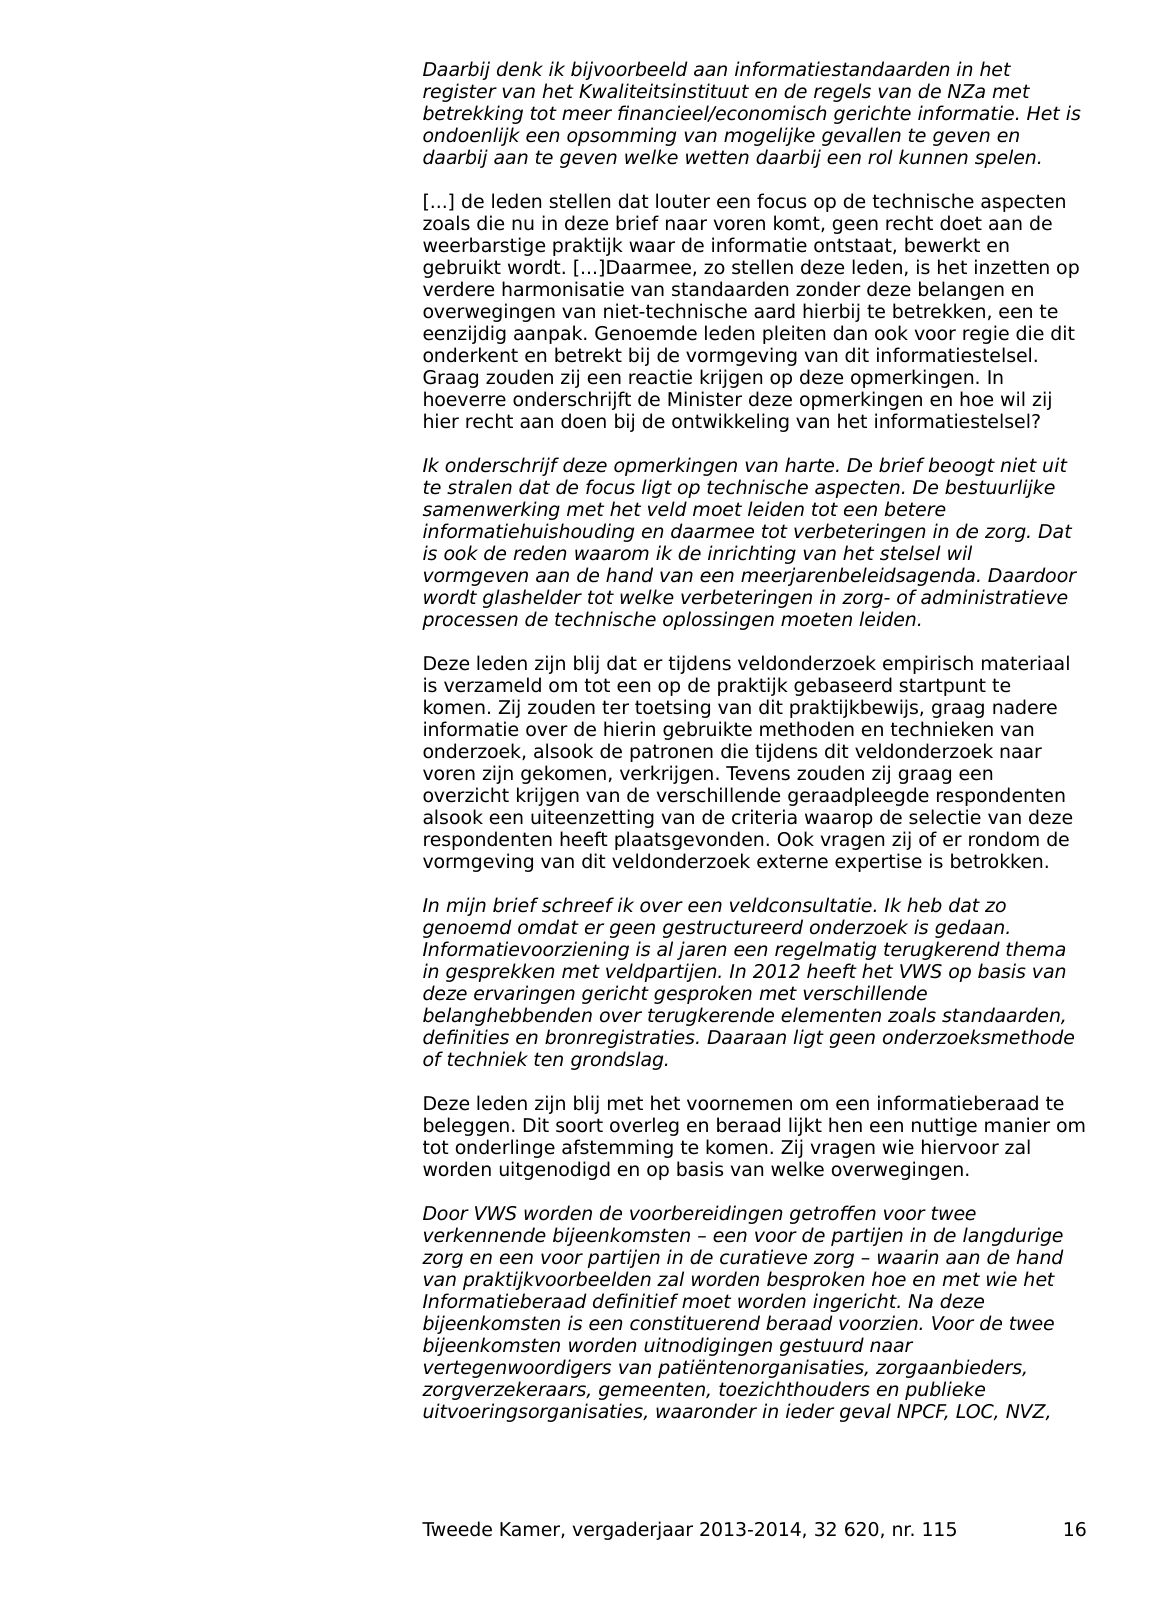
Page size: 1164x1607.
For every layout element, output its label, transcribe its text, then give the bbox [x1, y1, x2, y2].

text Daarbij denk ik bijvoorbeeld aan informatiestandaarden in het register van het Kwaliteitsinstituut en de regels van de NZa met betrekking tot meer financieel/economisch gerichte informatie. Het is ondoenlijk een opsomming van mogelijke gevallen te geven en daarbij aan te geven welke wetten daarbij een rol kunnen spelen. [422, 59, 1087, 169]
text Ik onderschrijf deze opmerkingen van harte. De brief beoogt niet uit te stralen dat de focus ligt op technische aspecten. De bestuurlijke samenwerking met het veld moet leiden tot een betere informatiehuishouding en daarmee tot verbeteringen in de zorg. Dat is ook de reden waarom ik de inrichting van het stelsel wil vormgeven aan de hand van een meerjarenbeleidsagenda. Daardoor wordt glashelder tot welke verbeteringen in zorg- of administratieve processen de technische oplossingen moeten leiden. [422, 455, 1087, 631]
text In mijn brief schreef ik over een veldconsultatie. Ik heb dat zo genoemd omdat er geen gestructureerd onderzoek is gedaan. Informatievoorziening is al jaren een regelmatig terugkerend thema in gesprekken met veldpartijen. In 2012 heeft het VWS op basis van deze ervaringen gericht gesproken met verschillende belanghebbenden over terugkerende elementen zoals standaarden, definities en bronregistraties. Daaraan ligt geen onderzoeksmethode of techniek ten grondslag. [422, 895, 1087, 1071]
text [...] de leden stellen dat louter een focus op de technische aspecten zoals die nu in deze brief naar voren komt, geen recht doet aan de weerbarstige praktijk waar de informatie ontstaat, bewerkt en gebruikt wordt. [...]Daarmee, zo stellen deze leden, is het inzetten op verdere harmonisatie van standaarden zonder deze belangen en overwegingen van niet-technische aard hierbij te betrekken, een te eenzijdig aanpak. Genoemde leden pleiten dan ook voor regie die dit onderkent en betrekt bij de vormgeving van dit informatiestelsel. Graag zouden zij een reactie krijgen op deze opmerkingen. In hoeverre onderschrijft de Minister deze opmerkingen en hoe wil zij hier recht aan doen bij de ontwikkeling van het informatiestelsel? [422, 191, 1087, 433]
text Door VWS worden de voorbereidingen getroffen voor twee verkennende bijeenkomsten – een voor de partijen in de langdurige zorg en een voor partijen in de curatieve zorg – waarin aan de hand van praktijkvoorbeelden zal worden besproken hoe en met wie het Informatieberaad definitief moet worden ingericht. Na deze bijeenkomsten is een constituerend beraad voorzien. Voor de twee bijeenkomsten worden uitnodigingen gestuurd naar vertegenwoordigers van patiëntenorganisaties, zorgaanbieders, zorgverzekeraars, gemeenten, toezichthouders en publieke uitvoeringsorganisaties, waaronder in ieder geval NPCF, LOC, NVZ, [422, 1203, 1087, 1423]
text Deze leden zijn blij met het voornemen om een informatieberaad te beleggen. Dit soort overleg en beraad lijkt hen een nuttige manier om tot onderlinge afstemming te komen. Zij vragen wie hiervoor zal worden uitgenodigd en op basis van welke overwegingen. [422, 1093, 1087, 1181]
text Deze leden zijn blij dat er tijdens veldonderzoek empirisch materiaal is verzameld om tot een op de praktijk gebaseerd startpunt te komen. Zij zouden ter toetsing van dit praktijkbewijs, graag nadere informatie over de hierin gebruikte methoden en technieken van onderzoek, alsook de patronen die tijdens dit veldonderzoek naar voren zijn gekomen, verkrijgen. Tevens zouden zij graag een overzicht krijgen van de verschillende geraadpleegde respondenten alsook een uiteenzetting van de criteria waarop de selectie van deze respondenten heeft plaatsgevonden. Ook vragen zij of er rondom de vormgeving van dit veldonderzoek externe expertise is betrokken. [422, 653, 1087, 873]
